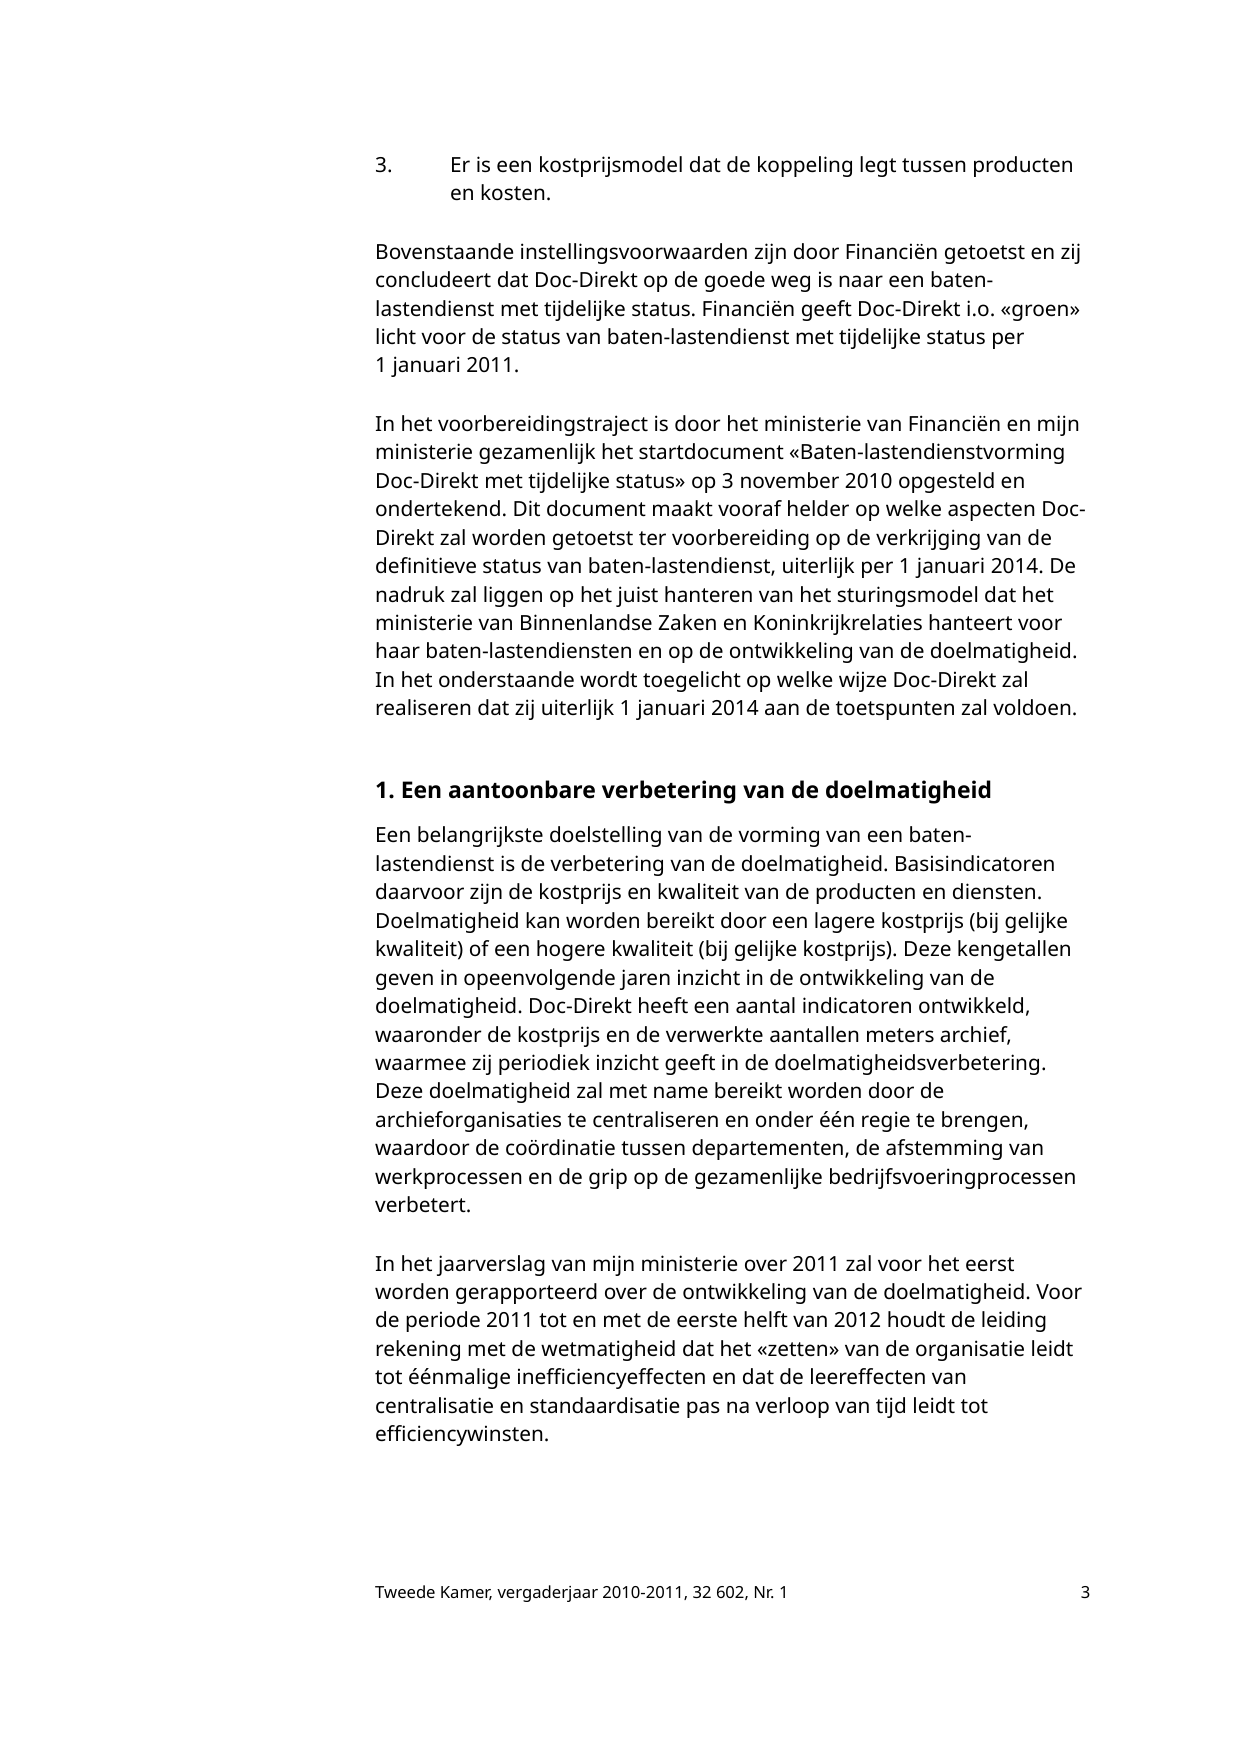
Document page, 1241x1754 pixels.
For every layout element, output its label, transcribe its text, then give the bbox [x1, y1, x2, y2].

text Bovenstaande instellingsvoorwaarden zijn door Financiën getoetst en zij concludeert dat Doc-Direkt op de goede weg is naar een baten-lastendienst met tijdelijke status. Financiën geeft Doc-Direkt i.o. «groen» licht voor de status van baten-lastendienst met tijdelijke status per 1 januari 2011. [375, 237, 1090, 379]
text In het voorbereidingstraject is door het ministerie van Financiën en mijn ministerie gezamenlijk het startdocument «Baten-lastendienstvorming Doc-Direkt met tijdelijke status» op 3 november 2010 opgesteld en ondertekend. Dit document maakt vooraf helder op welke aspecten Doc-Direkt zal worden getoetst ter voorbereiding op de verkrijging van de definitieve status van baten-lastendienst, uiterlijk per 1 januari 2014. De nadruk zal liggen op het juist hanteren van het sturingsmodel dat het ministerie van Binnenlandse Zaken en Koninkrijkrelaties hanteert voor haar baten-lastendiensten en op de ontwikkeling van de doelmatigheid. In het onderstaande wordt toegelicht op welke wijze Doc-Direkt zal realiseren dat zij uiterlijk 1 januari 2014 aan de toetspunten zal voldoen. [375, 409, 1090, 722]
text In het jaarverslag van mijn ministerie over 2011 zal voor het eerst worden gerapporteerd over de ontwikkeling van de doelmatigheid. Voor de periode 2011 tot en met de eerste helft van 2012 houdt de leiding rekening met de wetmatigheid dat het «zetten» van de organisatie leidt tot éénmalige inefficiencyeffecten en dat de leereffecten van centralisatie en standaardisatie pas na verloop van tijd leidt tot efficiencywinsten. [375, 1249, 1090, 1448]
subtitle 1. Een aantoonbare verbetering van de doelmatigheid [375, 774, 1090, 806]
list Er is een kostprijsmodel dat de koppeling legt tussen producten en kosten. [375, 150, 1090, 207]
text Een belangrijkste doelstelling van de vorming van een baten-lastendienst is de verbetering van de doelmatigheid. Basisindicatoren daarvoor zijn de kostprijs en kwaliteit van de producten en diensten. Doelmatigheid kan worden bereikt door een lagere kostprijs (bij gelijke kwaliteit) of een hogere kwaliteit (bij gelijke kostprijs). Deze kengetallen geven in opeenvolgende jaren inzicht in de ontwikkeling van de doelmatigheid. Doc-Direkt heeft een aantal indicatoren ontwikkeld, waaronder de kostprijs en de verwerkte aantallen meters archief, waarmee zij periodiek inzicht geeft in de doelmatigheidsverbetering. Deze doelmatigheid zal met name bereikt worden door de archieforganisaties te centraliseren en onder één regie te brengen, waardoor de coördinatie tussen departementen, de afstemming van werkprocessen en de grip op de gezamenlijke bedrijfsvoeringprocessen verbetert. [375, 821, 1090, 1219]
